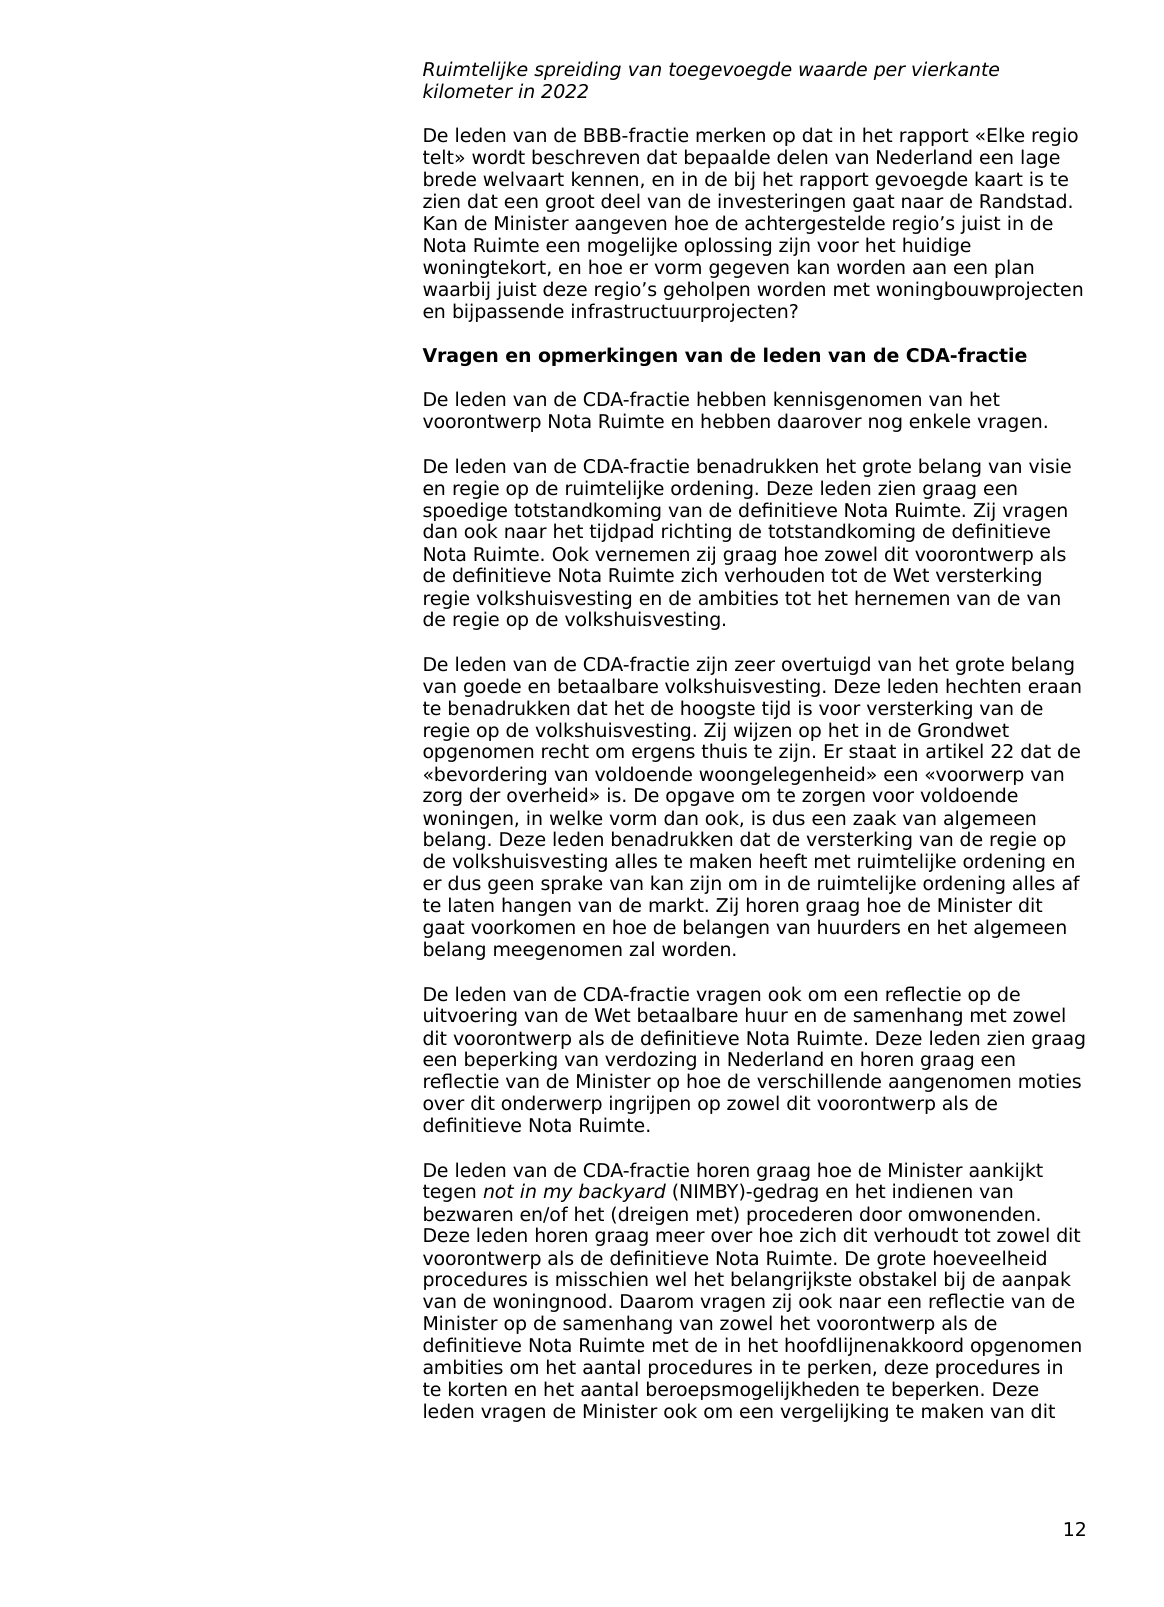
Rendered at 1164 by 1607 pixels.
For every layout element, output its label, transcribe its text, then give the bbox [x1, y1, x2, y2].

text De leden van de BBB-fractie merken op dat in het rapport «Elke regio telt» wordt beschreven dat bepaalde delen van Nederland een lage brede welvaart kennen, en in de bij het rapport gevoegde kaart is te zien dat een groot deel van de investeringen gaat naar de Randstad. Kan de Minister aangeven hoe de achtergestelde regio’s juist in de Nota Ruimte een mogelijke oplossing zijn voor het huidige woningtekort, en hoe er vorm gegeven kan worden aan een plan waarbij juist deze regio’s geholpen worden met woningbouwprojecten en bijpassende infrastructuurprojecten? [422, 125, 1087, 323]
text De leden van de CDA-fractie vragen ook om een reflectie op de uitvoering van de Wet betaalbare huur en de samenhang met zowel dit voorontwerp als de definitieve Nota Ruimte. Deze leden zien graag een beperking van verdozing in Nederland en horen graag een reflectie van de Minister op hoe de verschillende aangenomen moties over dit onderwerp ingrijpen op zowel dit voorontwerp als de definitieve Nota Ruimte. [422, 983, 1087, 1137]
text De leden van de CDA-fractie benadrukken het grote belang van visie en regie op de ruimtelijke ordening. Deze leden zien graag een spoedige totstandkoming van de definitieve Nota Ruimte. Zij vragen dan ook naar het tijdpad richting de totstandkoming de definitieve Nota Ruimte. Ook vernemen zij graag hoe zowel dit voorontwerp als de definitieve Nota Ruimte zich verhouden tot de Wet versterking regie volkshuisvesting en de ambities tot het hernemen van de van de regie op de volkshuisvesting. [422, 456, 1087, 631]
text De leden van de CDA-fractie horen graag hoe de Minister aankijkt tegen not in my backyard (NIMBY)-gedrag en het indienen van bezwaren en/of het (dreigen met) procederen door omwonenden. Deze leden horen graag meer over hoe zich dit verhoudt tot zowel dit voorontwerp als de definitieve Nota Ruimte. De grote hoeveelheid procedures is misschien wel het belangrijkste obstakel bij de aanpak van de woningnood. Daarom vragen zij ook naar een reflectie van de Minister op de samenhang van zowel het voorontwerp als de definitieve Nota Ruimte met de in het hoofdlijnenakkoord opgenomen ambities om het aantal procedures in te perken, deze procedures in te korten en het aantal beroepsmogelijkheden te beperken. Deze leden vragen de Minister ook om een vergelijking te maken van dit [422, 1159, 1087, 1423]
text De leden van de CDA-fractie zijn zeer overtuigd van het grote belang van goede en betaalbare volkshuisvesting. Deze leden hechten eraan te benadrukken dat het de hoogste tijd is voor versterking van de regie op de volkshuisvesting. Zij wijzen op het in de Grondwet opgenomen recht om ergens thuis te zijn. Er staat in artikel 22 dat de «bevordering van voldoende woongelegenheid» een «voorwerp van zorg der overheid» is. De opgave om te zorgen voor voldoende woningen, in welke vorm dan ook, is dus een zaak van algemeen belang. Deze leden benadrukken dat de versterking van de regie op de volkshuisvesting alles te maken heeft met ruimtelijke ordening en er dus geen sprake van kan zijn om in de ruimtelijke ordening alles af te laten hangen van de markt. Zij horen graag hoe de Minister dit gaat voorkomen en hoe de belangen van huurders en het algemeen belang meegenomen zal worden. [422, 653, 1087, 961]
subtitle Vragen en opmerkingen van de leden van de CDA-fractie [422, 345, 1087, 367]
subtitle Ruimtelijke spreiding van toegevoegde waarde per vierkante kilometer in 2022 [422, 59, 1087, 103]
text De leden van de CDA-fractie hebben kennisgenomen van het voorontwerp Nota Ruimte en hebben daarover nog enkele vragen. [422, 389, 1087, 433]
